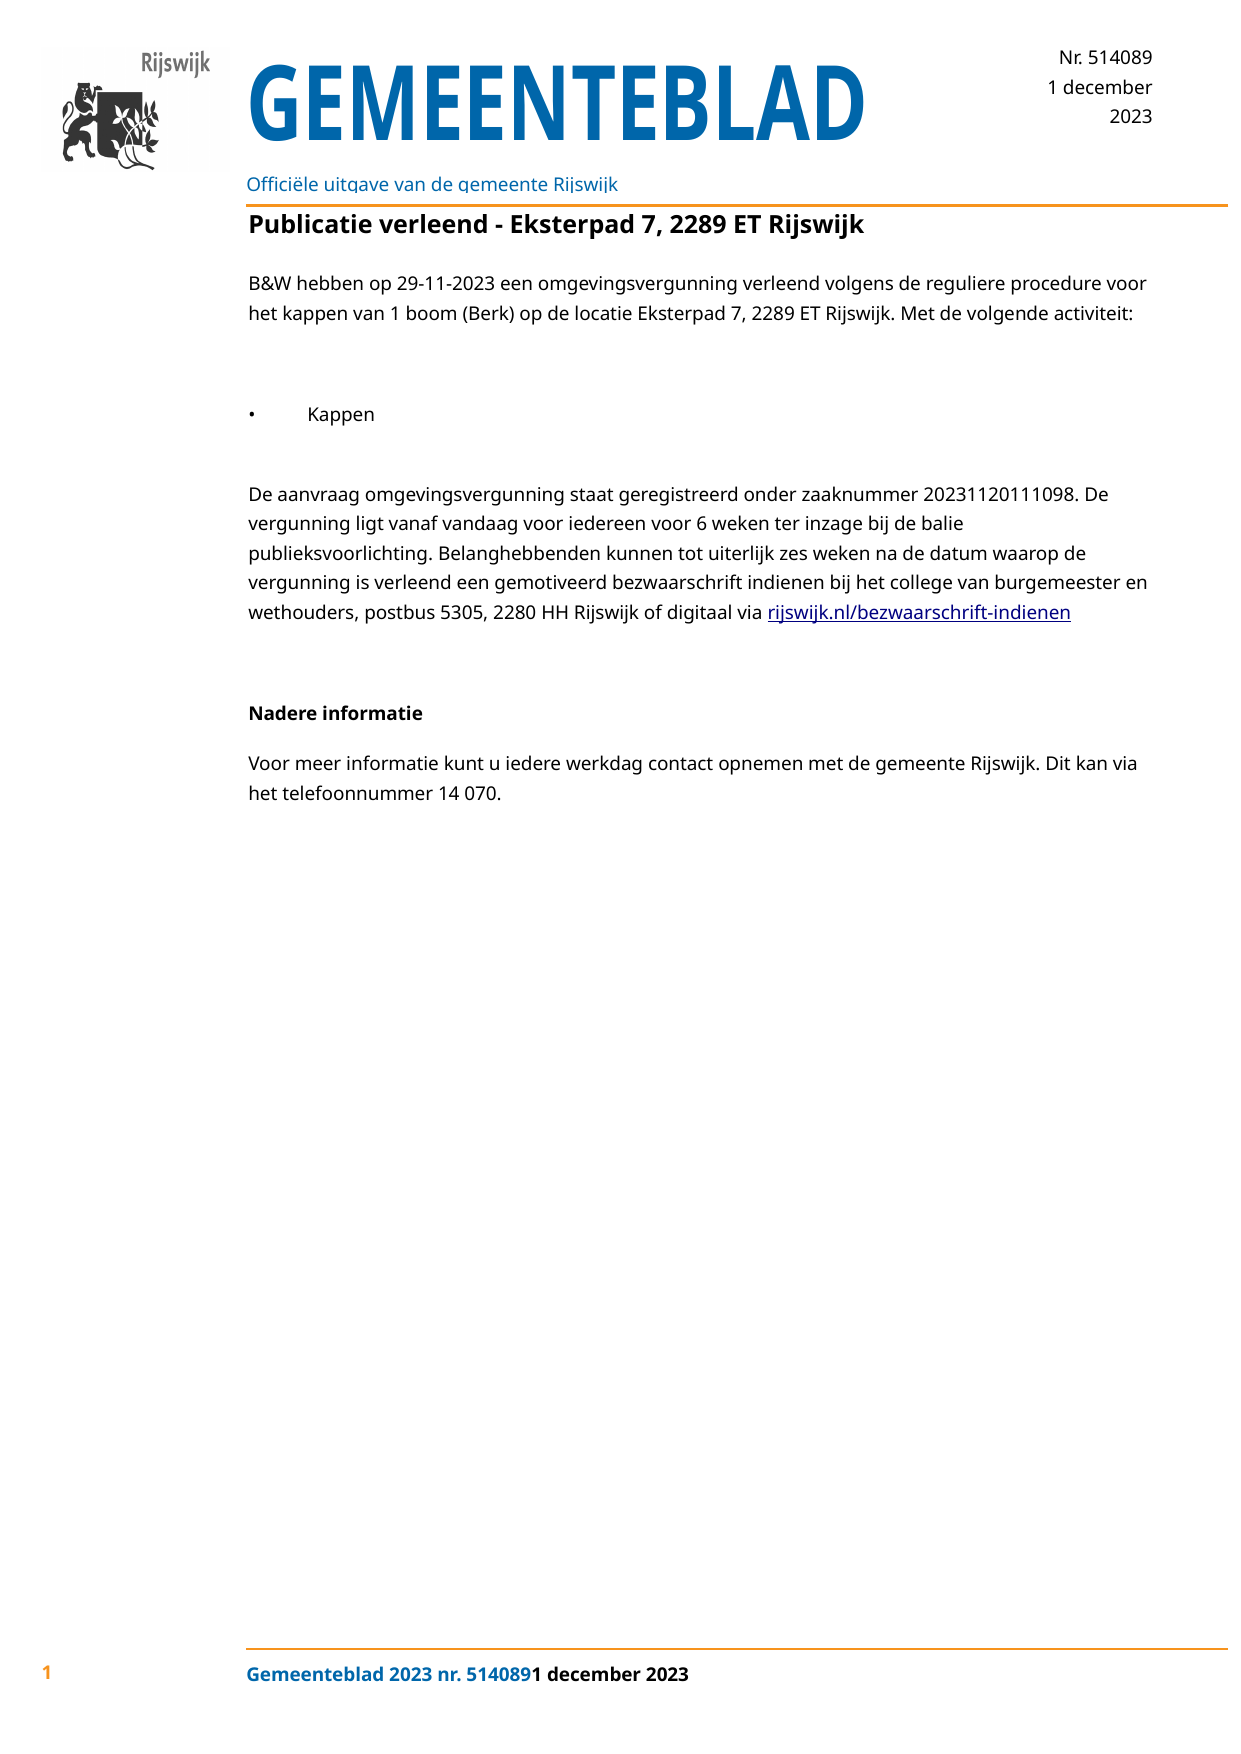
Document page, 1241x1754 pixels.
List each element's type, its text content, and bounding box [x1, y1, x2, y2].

picture [41, 47, 231, 172]
text B&W hebben op 29-11-2023 een omgevingsvergunning verleend volgens de reguliere procedure voor het kappen van 1 boom (Berk) op de locatie Eksterpad 7, 2289 ET Rijswijk. Met de volgende activiteit: [248, 270, 1152, 326]
text Nadere informatie [248, 700, 1152, 726]
list Kappen [248, 401, 1152, 426]
text De aanvraag omgevingsvergunning staat geregistreerd onder zaaknummer 20231120111098. De vergunning ligt vanaf vandaag voor iedereen voor 6 weken ter inzage bij de balie publieksvoorlichting. Belanghebbenden kunnen tot uiterlijk zes weken na de datum waarop de vergunning is verleend een gemotiveerd bezwaarschrift indienen bij het college van burgemeester en wethouders, postbus 5305, 2280 HH Rijswijk of digitaal via rijswijk.nl/bezwaarschrift-indienen [248, 481, 1152, 625]
text Publicatie verleend - Eksterpad 7, 2289 ET Rijswijk [248, 207, 1152, 241]
text Voor meer informatie kunt u iedere werkdag contact opnemen met de gemeente Rijswijk. Dit kan via het telefoonnummer 14 070. [248, 750, 1152, 806]
